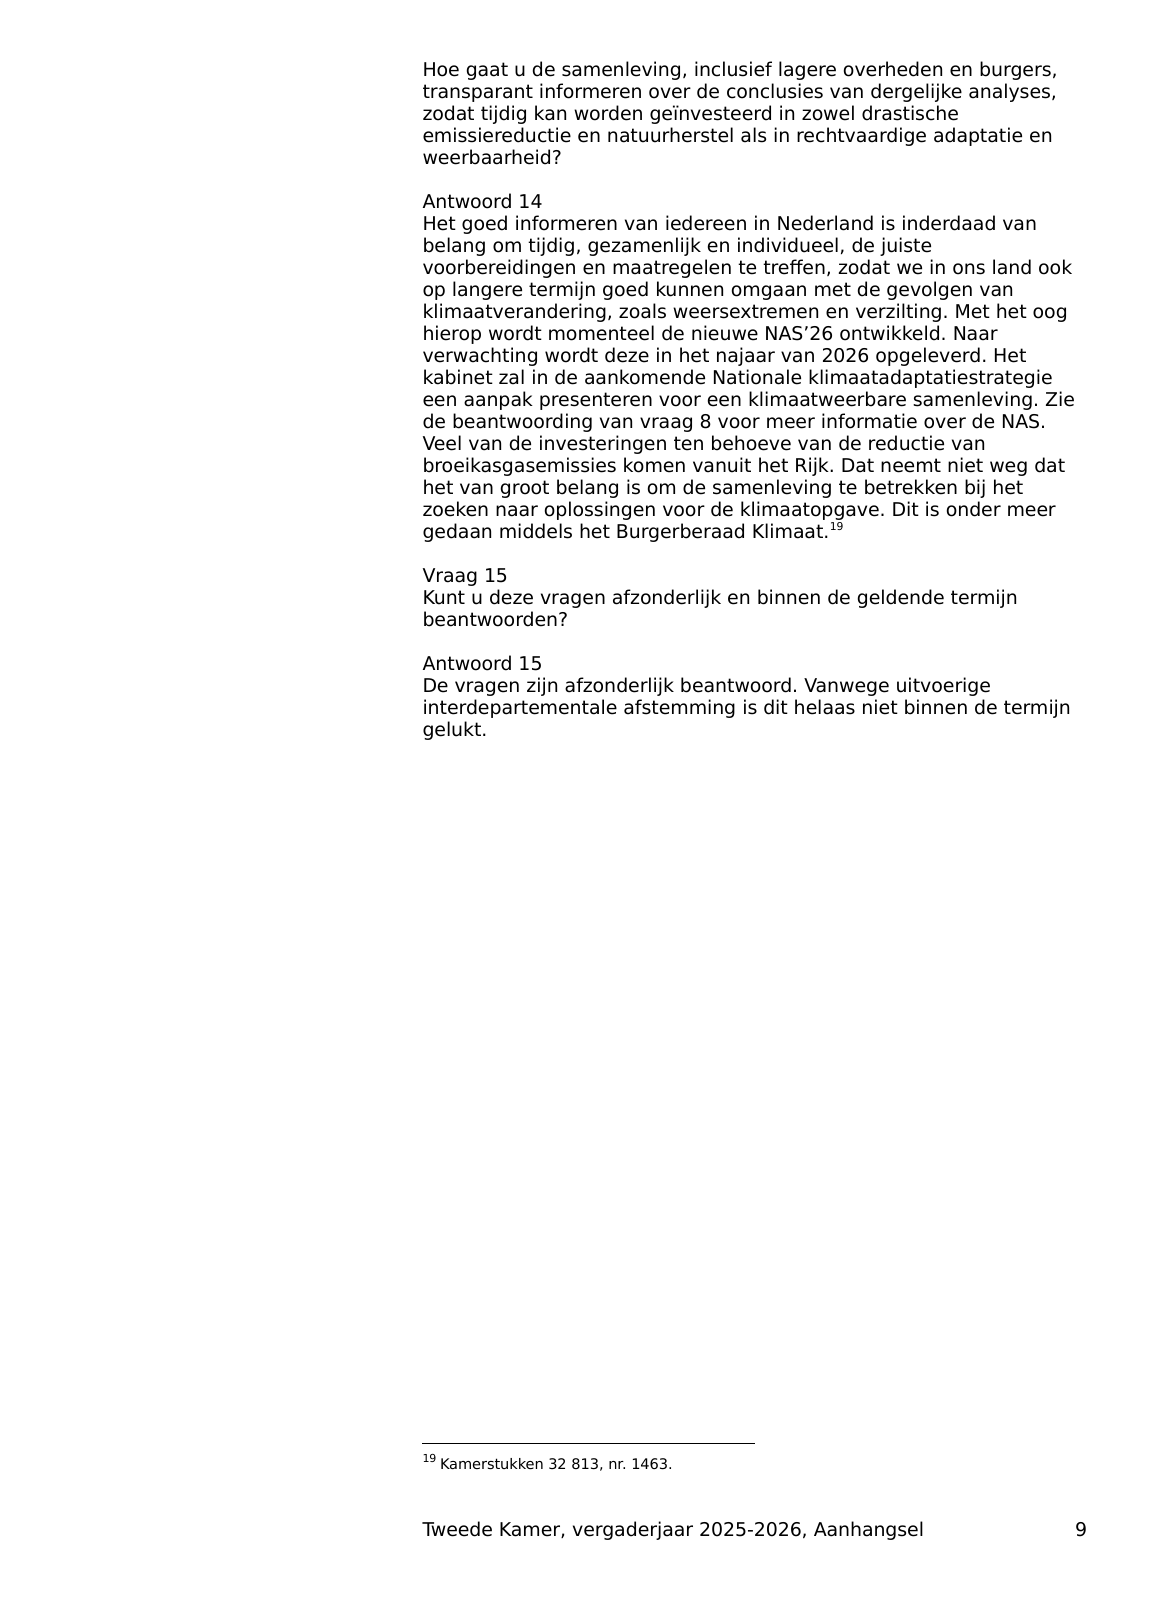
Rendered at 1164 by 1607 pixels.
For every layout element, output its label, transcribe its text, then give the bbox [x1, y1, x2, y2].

text Hoe gaat u de samenleving, inclusief lagere overheden en burgers, transparant informeren over de conclusies van dergelijke analyses, zodat tijdig kan worden geïnvesteerd in zowel drastische emissiereductie en natuurherstel als in rechtvaardige adaptatie en weerbaarheid? [422, 59, 1087, 169]
text Het goed informeren van iedereen in Nederland is inderdaad van belang om tijdig, gezamenlijk en individueel, de juiste voorbereidingen en maatregelen te treffen, zodat we in ons land ook op langere termijn goed kunnen omgaan met de gevolgen van klimaatverandering, zoals weersextremen en verzilting. Met het oog hierop wordt momenteel de nieuwe NAS’26 ontwikkeld. Naar verwachting wordt deze in het najaar van 2026 opgeleverd. Het kabinet zal in de aankomende Nationale klimaatadaptatiestrategie een aanpak presenteren voor een klimaatweerbare samenleving. Zie de beantwoording van vraag 8 voor meer informatie over de NAS. [422, 213, 1087, 433]
text De vragen zijn afzonderlijk beantwoord. Vanwege uitvoerige interdepartementale afstemming is dit helaas niet binnen de termijn gelukt. [422, 675, 1087, 741]
text Kamerstukken 32 813, nr. 1463. [422, 1452, 1087, 1474]
text Antwoord 14 [422, 191, 1087, 213]
text Vraag 15 [422, 565, 1087, 587]
text Kunt u deze vragen afzonderlijk en binnen de geldende termijn beantwoorden? [422, 587, 1087, 631]
text Veel van de investeringen ten behoeve van de reductie van broeikasgasemissies komen vanuit het Rijk. Dat neemt niet weg dat het van groot belang is om de samenleving te betrekken bij het zoeken naar oplossingen voor de klimaatopgave. Dit is onder meer gedaan middels het Burgerberaad Klimaat. [422, 433, 1087, 543]
text Antwoord 15 [422, 653, 1087, 675]
